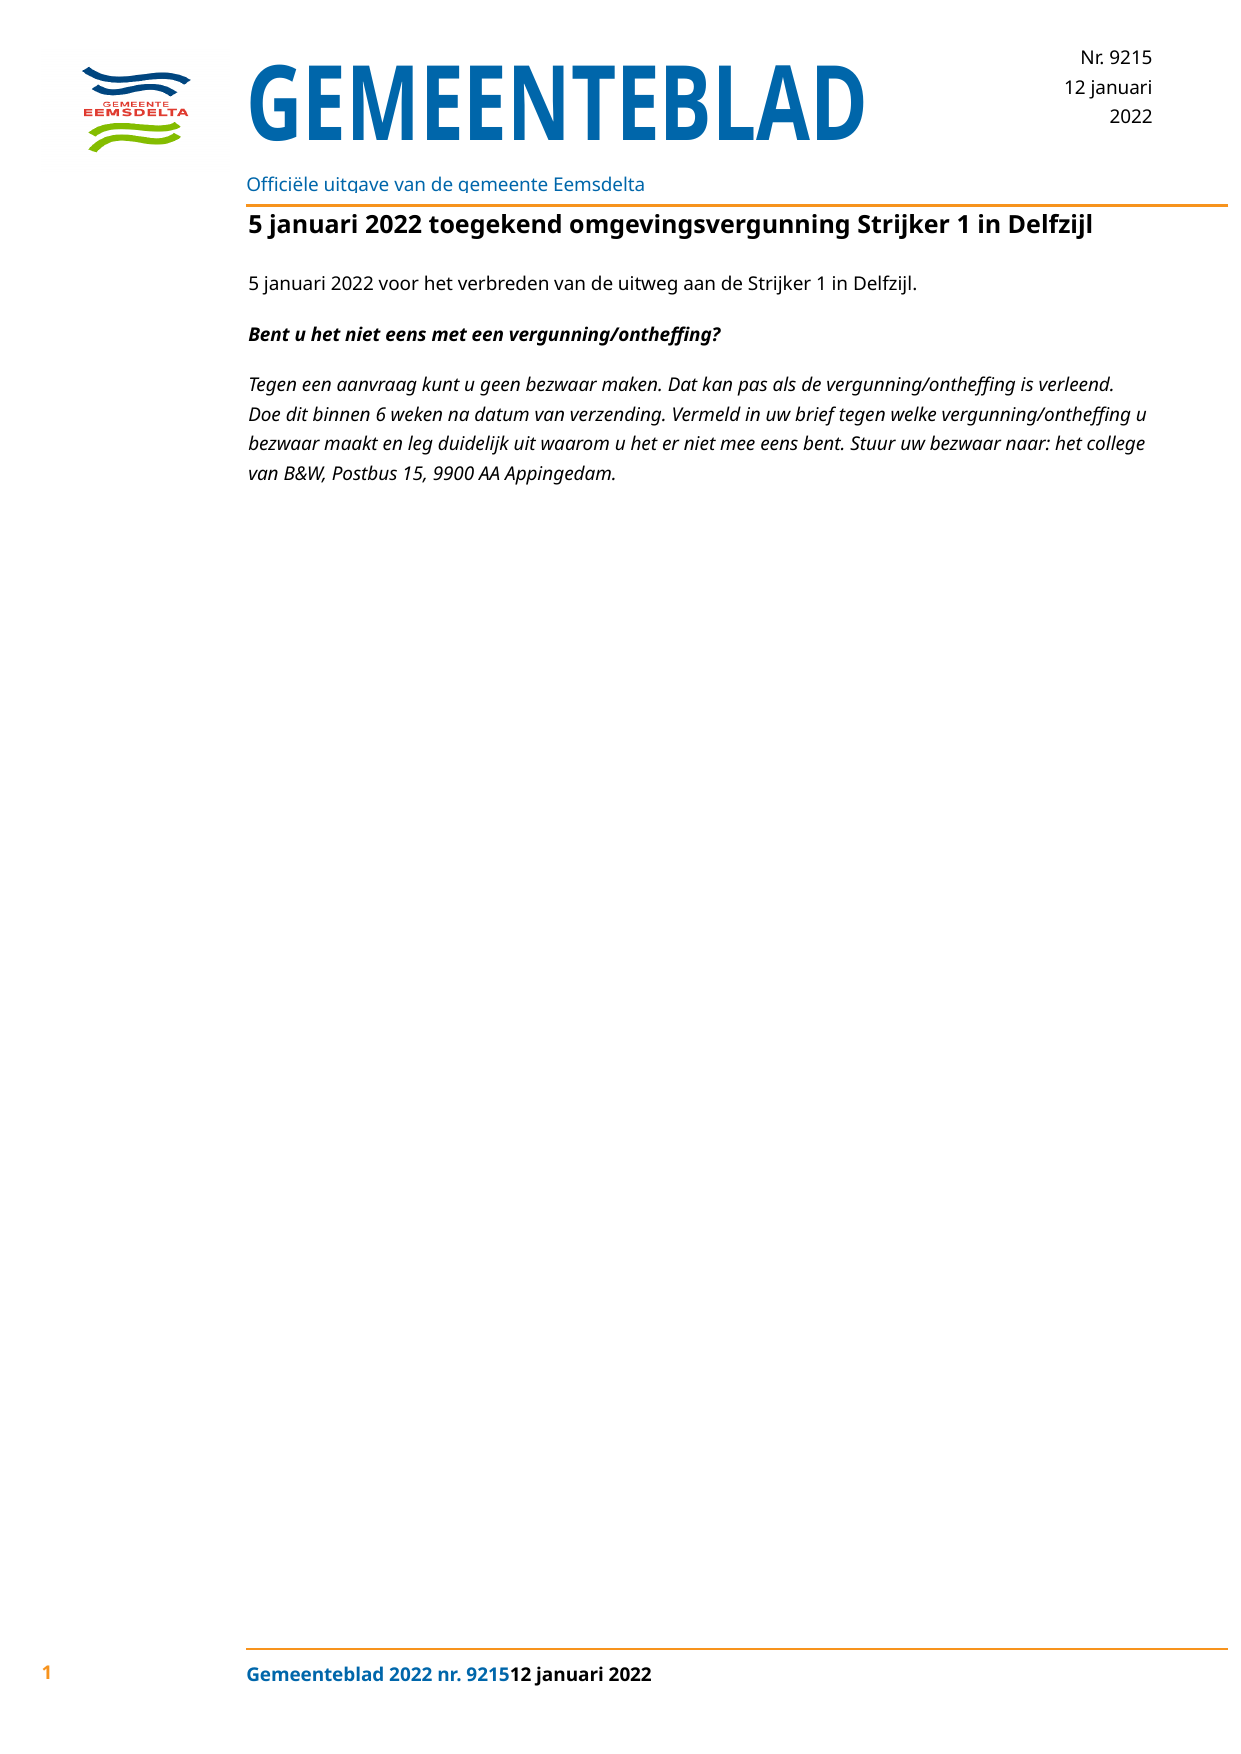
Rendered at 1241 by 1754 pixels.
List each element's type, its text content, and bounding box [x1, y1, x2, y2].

text Tegen een aanvraag kunt u geen bezwaar maken. Dat kan pas als de vergunning/ontheffing is verleend. Doe dit binnen 6 weken na datum van verzending. Vermeld in uw brief tegen welke vergunning/ontheffing u bezwaar maakt en leg duidelijk uit waarom u het er niet mee eens bent. Stuur uw bezwaar naar: het college van B&W, Postbus 15, 9900 AA Appingedam. [248, 371, 1152, 486]
picture [41, 47, 231, 172]
text 5 januari 2022 toegekend omgevingsvergunning Strijker 1 in Delfzijl [248, 207, 1152, 241]
text 5 januari 2022 voor het verbreden van de uitweg aan de Strijker 1 in Delfzijl. [248, 270, 1152, 296]
text Bent u het niet eens met een vergunning/ontheffing? [248, 321, 1152, 346]
